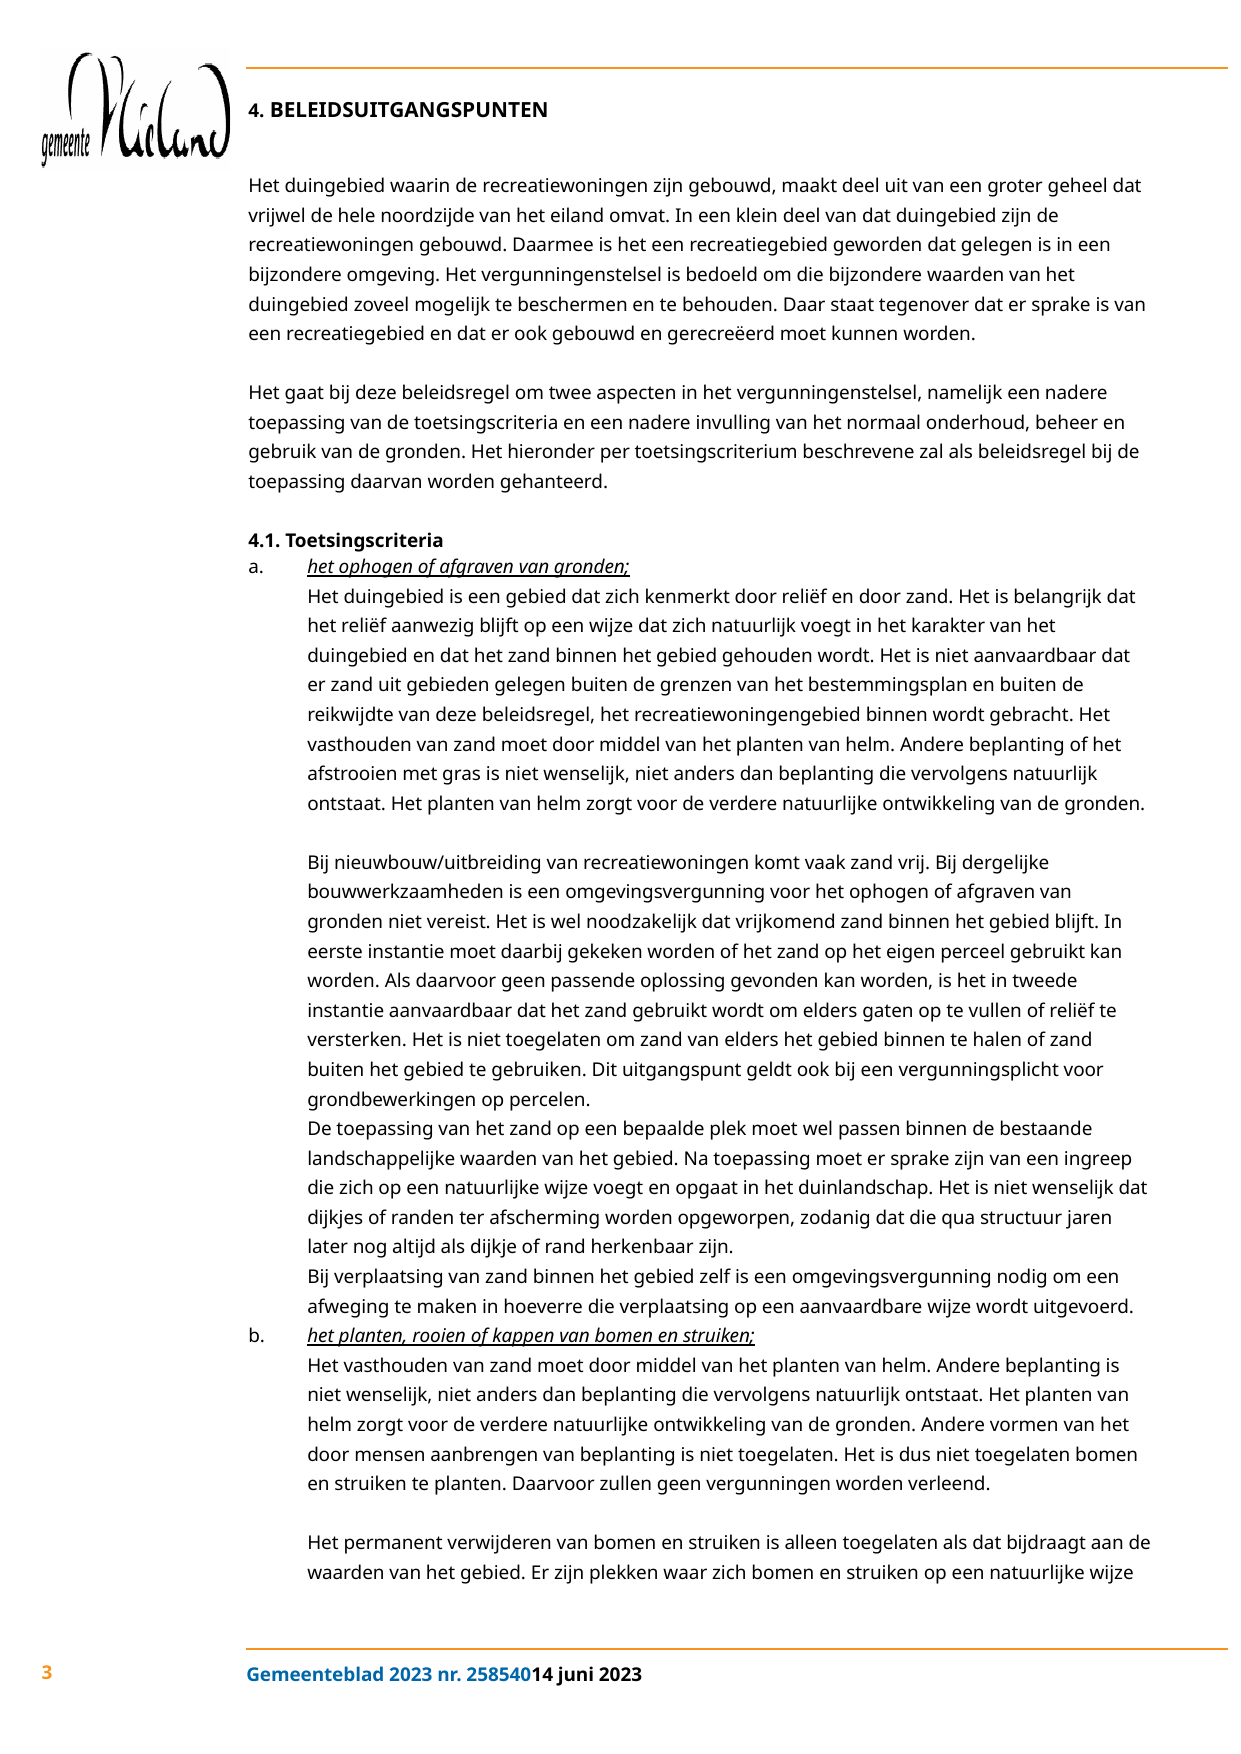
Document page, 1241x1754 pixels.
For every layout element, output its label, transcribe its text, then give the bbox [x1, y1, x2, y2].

list het ophogen of afgraven van gronden; [248, 553, 1152, 579]
text Het gaat bij deze beleidsregel om twee aspecten in het vergunningenstelsel, namelijk een nadere toepassing van de toetsingscriteria en een nadere invulling van het normaal onderhoud, beheer en gebruik van de gronden. Het hieronder per toetsingscriterium beschrevene zal als beleidsregel bij de toepassing daarvan worden gehanteerd. [248, 379, 1152, 494]
list Bij nieuwbouw/uitbreiding van recreatiewoningen komt vaak zand vrij. Bij dergelijke bouwwerkzaamheden is een omgevingsvergunning voor het ophogen of afgraven van gronden niet vereist. Het is wel noodzakelijk dat vrijkomend zand binnen het gebied blijft. In eerste instantie moet daarbij gekeken worden of het zand op het eigen perceel gebruikt kan worden. Als daarvoor geen passende oplossing gevonden kan worden, is het in tweede instantie aanvaardbaar dat het zand gebruikt wordt om elders gaten op te vullen of reliëf te versterken. Het is niet toegelaten om zand van elders het gebied binnen te halen of zand buiten het gebied te gebruiken. Dit uitgangspunt geldt ook bij een vergunningsplicht voor grondbewerkingen op percelen. [248, 849, 1152, 1111]
text 4.1. Toetsingscriteria [248, 527, 1152, 553]
list Het vasthouden van zand moet door middel van het planten van helm. Andere beplanting is niet wenselijk, niet anders dan beplanting die vervolgens natuurlijk ontstaat. Het planten van helm zorgt voor de verdere natuurlijke ontwikkeling van de gronden. Andere vormen van het door mensen aanbrengen van beplanting is niet toegelaten. Het is dus niet toegelaten bomen en struiken te planten. Daarvoor zullen geen vergunningen worden verleend. [248, 1352, 1152, 1496]
picture [41, 47, 231, 172]
list De toepassing van het zand op een bepaalde plek moet wel passen binnen de bestaande landschappelijke waarden van het gebied. Na toepassing moet er sprake zijn van een ingreep die zich op een natuurlijke wijze voegt en opgaat in het duinlandschap. Het is niet wenselijk dat dijkjes of randen ter afscherming worden opgeworpen, zodanig dat die qua structuur jaren later nog altijd als dijkje of rand herkenbaar zijn. [248, 1115, 1152, 1259]
text 4. BELEIDSUITGANGSPUNTEN [248, 95, 1152, 123]
list Het permanent verwijderen van bomen en struiken is alleen toegelaten als dat bijdraagt aan de waarden van het gebied. Er zijn plekken waar zich bomen en struiken op een natuurlijke wijze [248, 1529, 1152, 1585]
list Bij verplaatsing van zand binnen het gebied zelf is een omgevingsvergunning nodig om een afweging te maken in hoeverre die verplaatsing op een aanvaardbare wijze wordt uitgevoerd. [248, 1263, 1152, 1318]
list het planten, rooien of kappen van bomen en struiken; [248, 1322, 1152, 1348]
text Het duingebied waarin de recreatiewoningen zijn gebouwd, maakt deel uit van een groter geheel dat vrijwel de hele noordzijde van het eiland omvat. In een klein deel van dat duingebied zijn de recreatiewoningen gebouwd. Daarmee is het een recreatiegebied geworden dat gelegen is in een bijzondere omgeving. Het vergunningenstelsel is bedoeld om die bijzondere waarden van het duingebied zoveel mogelijk te beschermen en te behouden. Daar staat tegenover dat er sprake is van een recreatiegebied en dat er ook gebouwd en gerecreëerd moet kunnen worden. [248, 172, 1152, 346]
list Het duingebied is een gebied dat zich kenmerkt door reliëf en door zand. Het is belangrijk dat het reliëf aanwezig blijft op een wijze dat zich natuurlijk voegt in het karakter van het duingebied en dat het zand binnen het gebied gehouden wordt. Het is niet aanvaardbaar dat er zand uit gebieden gelegen buiten de grenzen van het bestemmingsplan en buiten de reikwijdte van deze beleidsregel, het recreatiewoningengebied binnen wordt gebracht. Het vasthouden van zand moet door middel van het planten van helm. Andere beplanting of het afstrooien met gras is niet wenselijk, niet anders dan beplanting die vervolgens natuurlijk ontstaat. Het planten van helm zorgt voor de verdere natuurlijke ontwikkeling van de gronden. [248, 583, 1152, 816]
